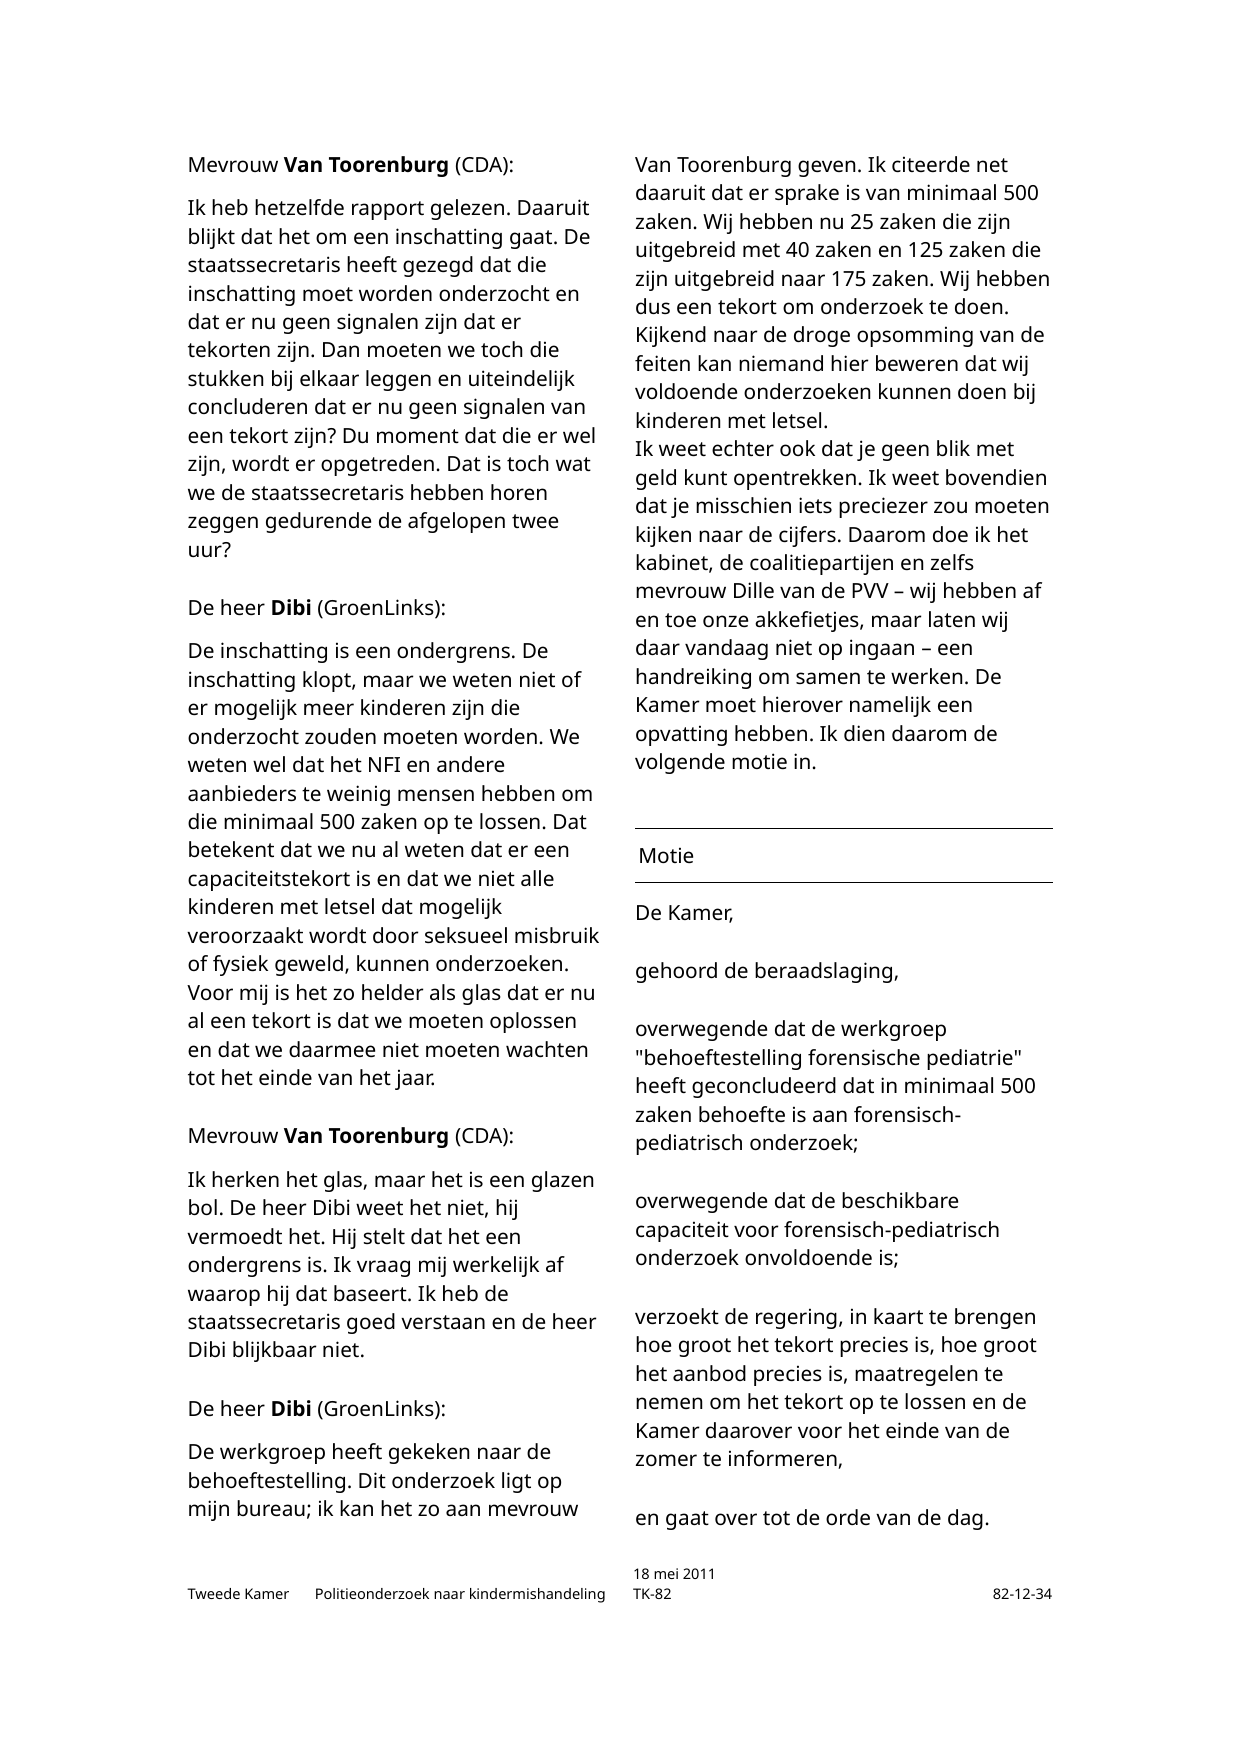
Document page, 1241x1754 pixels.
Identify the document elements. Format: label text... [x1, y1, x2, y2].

text De heer Dibi (GroenLinks): [187, 593, 605, 622]
text Mevrouw Van Toorenburg (CDA): [187, 1122, 605, 1150]
text De heer Dibi (GroenLinks): [187, 1394, 605, 1422]
subtitle Motie [635, 829, 1053, 882]
text verzoekt de regering, in kaart te brengen hoe groot het tekort precies is, hoe groot het aanbod precies is, maatregelen te nemen om het tekort op te lossen en de Kamer daarover voor het einde van de zomer te informeren, [635, 1302, 1053, 1473]
text overwegende dat de beschikbare capaciteit voor forensisch-pediatrisch onderzoek onvoldoende is; [635, 1187, 1053, 1272]
text De Kamer, [635, 898, 1053, 926]
text Mevrouw Van Toorenburg (CDA): [187, 150, 605, 178]
text overwegende dat de werkgroep "behoeftestelling forensische pediatrie" heeft geconcludeerd dat in minimaal 500 zaken behoefte is aan forensisch-pediatrisch onderzoek; [635, 1014, 1053, 1157]
text Ik weet echter ook dat je geen blik met geld kunt opentrekken. Ik weet bovendien dat je misschien iets preciezer zou moeten kijken naar de cijfers. Daarom doe ik het kabinet, de coalitiepartijen en zelfs mevrouw Dille van de PVV – wij hebben af en toe onze akkefietjes, maar laten wij daar vandaag niet op ingaan – een handreiking om samen te werken. De Kamer moet hierover namelijk een opvatting hebben. Ik dien daarom de volgende motie in. [635, 434, 1053, 776]
text Ik heb hetzelfde rapport gelezen. Daaruit blijkt dat het om een inschatting gaat. De staatssecretaris heeft gezegd dat die inschatting moet worden onderzocht en dat er nu geen signalen zijn dat er tekorten zijn. Dan moeten we toch die stukken bij elkaar leggen en uiteindelijk concluderen dat er nu geen signalen van een tekort zijn? Du moment dat die er wel zijn, wordt er opgetreden. Dat is toch wat we de staatssecretaris hebben horen zeggen gedurende de afgelopen twee uur? [187, 193, 605, 563]
text De inschatting is een ondergrens. De inschatting klopt, maar we weten niet of er mogelijk meer kinderen zijn die onderzocht zouden moeten worden. We weten wel dat het NFI en andere aanbieders te weinig mensen hebben om die minimaal 500 zaken op te lossen. Dat betekent dat we nu al weten dat er een capaciteitstekort is en dat we niet alle kinderen met letsel dat mogelijk veroorzaakt wordt door seksueel misbruik of fysiek geweld, kunnen onderzoeken. Voor mij is het zo helder als glas dat er nu al een tekort is dat we moeten oplossen en dat we daarmee niet moeten wachten tot het einde van het jaar. [187, 637, 605, 1092]
text gehoord de beraadslaging, [635, 956, 1053, 984]
text Ik herken het glas, maar het is een glazen bol. De heer Dibi weet het niet, hij vermoedt het. Hij stelt dat het een ondergrens is. Ik vraag mij werkelijk af waarop hij dat baseert. Ik heb de staatssecretaris goed verstaan en de heer Dibi blijkbaar niet. [187, 1165, 605, 1364]
text Van Toorenburg geven. Ik citeerde net daaruit dat er sprake is van minimaal 500 zaken. Wij hebben nu 25 zaken die zijn uitgebreid met 40 zaken en 125 zaken die zijn uitgebreid naar 175 zaken. Wij hebben dus een tekort om onderzoek te doen. Kijkend naar de droge opsomming van de feiten kan niemand hier beweren dat wij voldoende onderzoeken kunnen doen bij kinderen met letsel. [635, 150, 1053, 434]
text en gaat over tot de orde van de dag. [635, 1503, 1053, 1531]
text De werkgroep heeft gekeken naar de behoeftestelling. Dit onderzoek ligt op mijn bureau; ik kan het zo aan mevrouw [187, 1437, 605, 1523]
